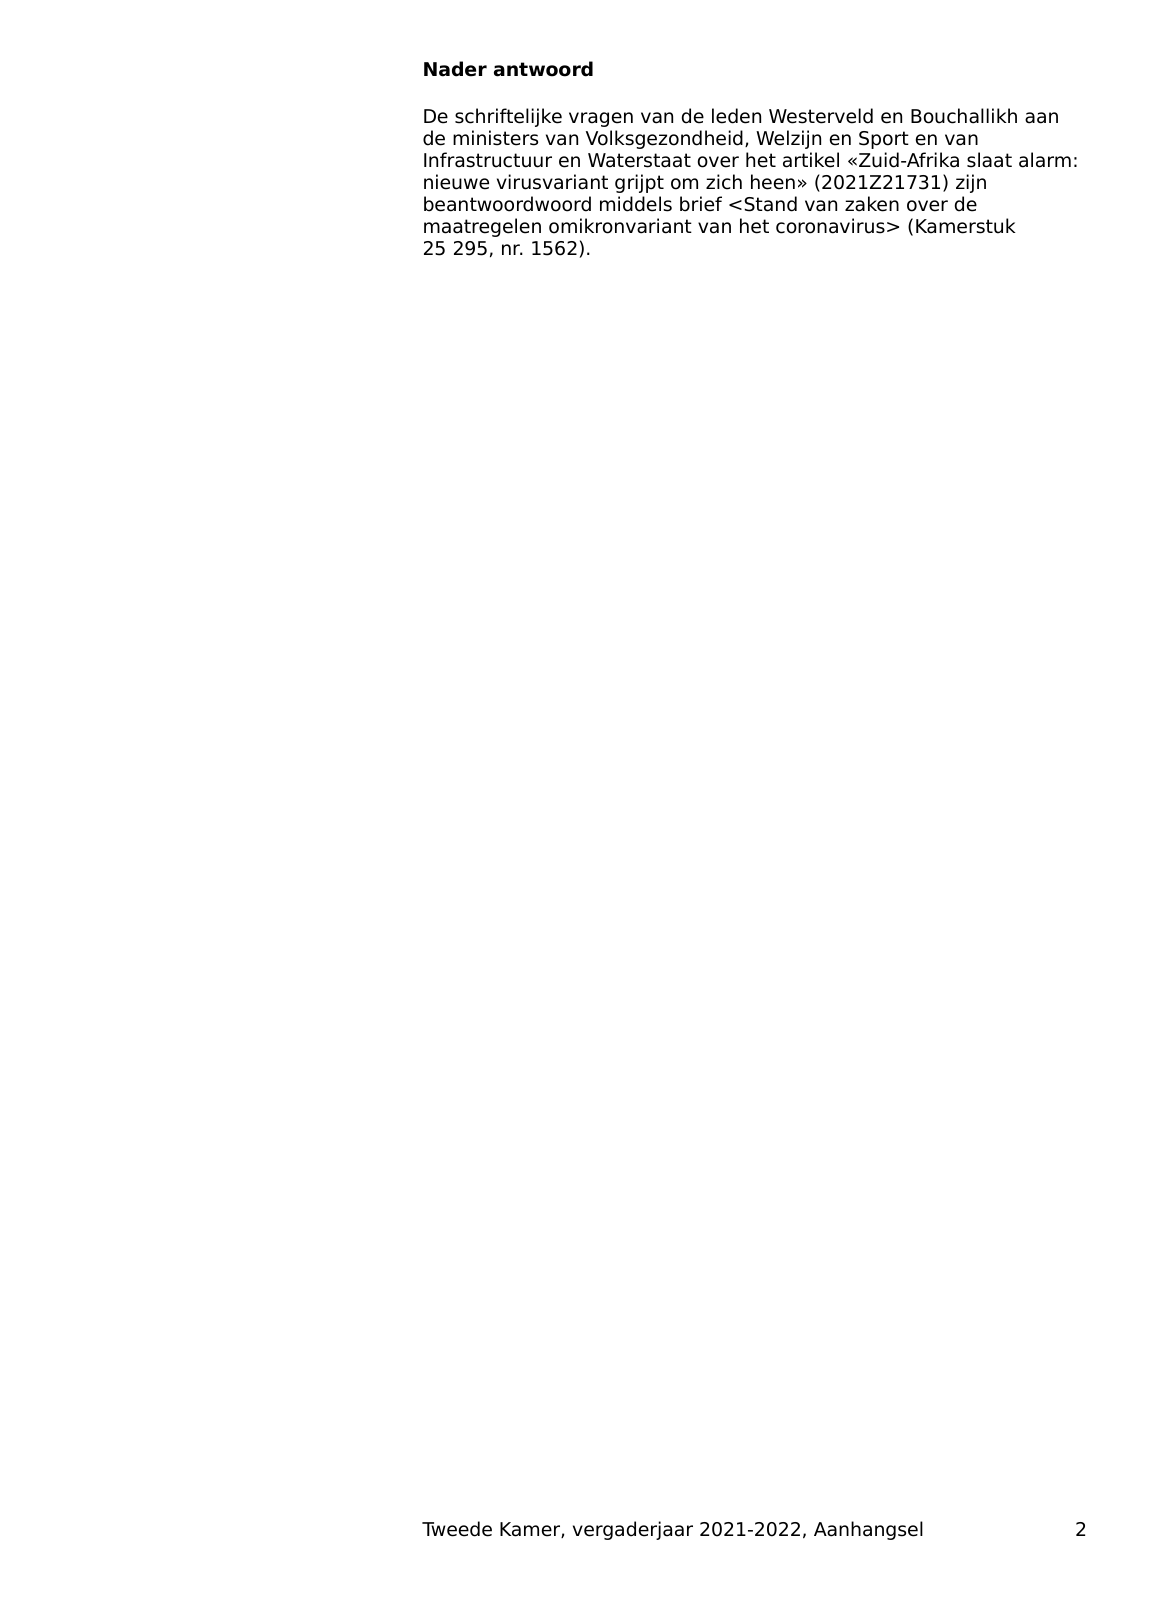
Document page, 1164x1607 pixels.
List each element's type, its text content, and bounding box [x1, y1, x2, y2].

subtitle Nader antwoord [422, 59, 1087, 81]
text De schriftelijke vragen van de leden Westerveld en Bouchallikh aan de ministers van Volksgezondheid, Welzijn en Sport en van Infrastructuur en Waterstaat over het artikel «Zuid-Afrika slaat alarm: nieuwe virusvariant grijpt om zich heen» (2021Z21731) zijn beantwoordwoord middels brief <Stand van zaken over de maatregelen omikronvariant van het coronavirus> (Kamerstuk 25 295, nr. 1562). [422, 106, 1087, 260]
